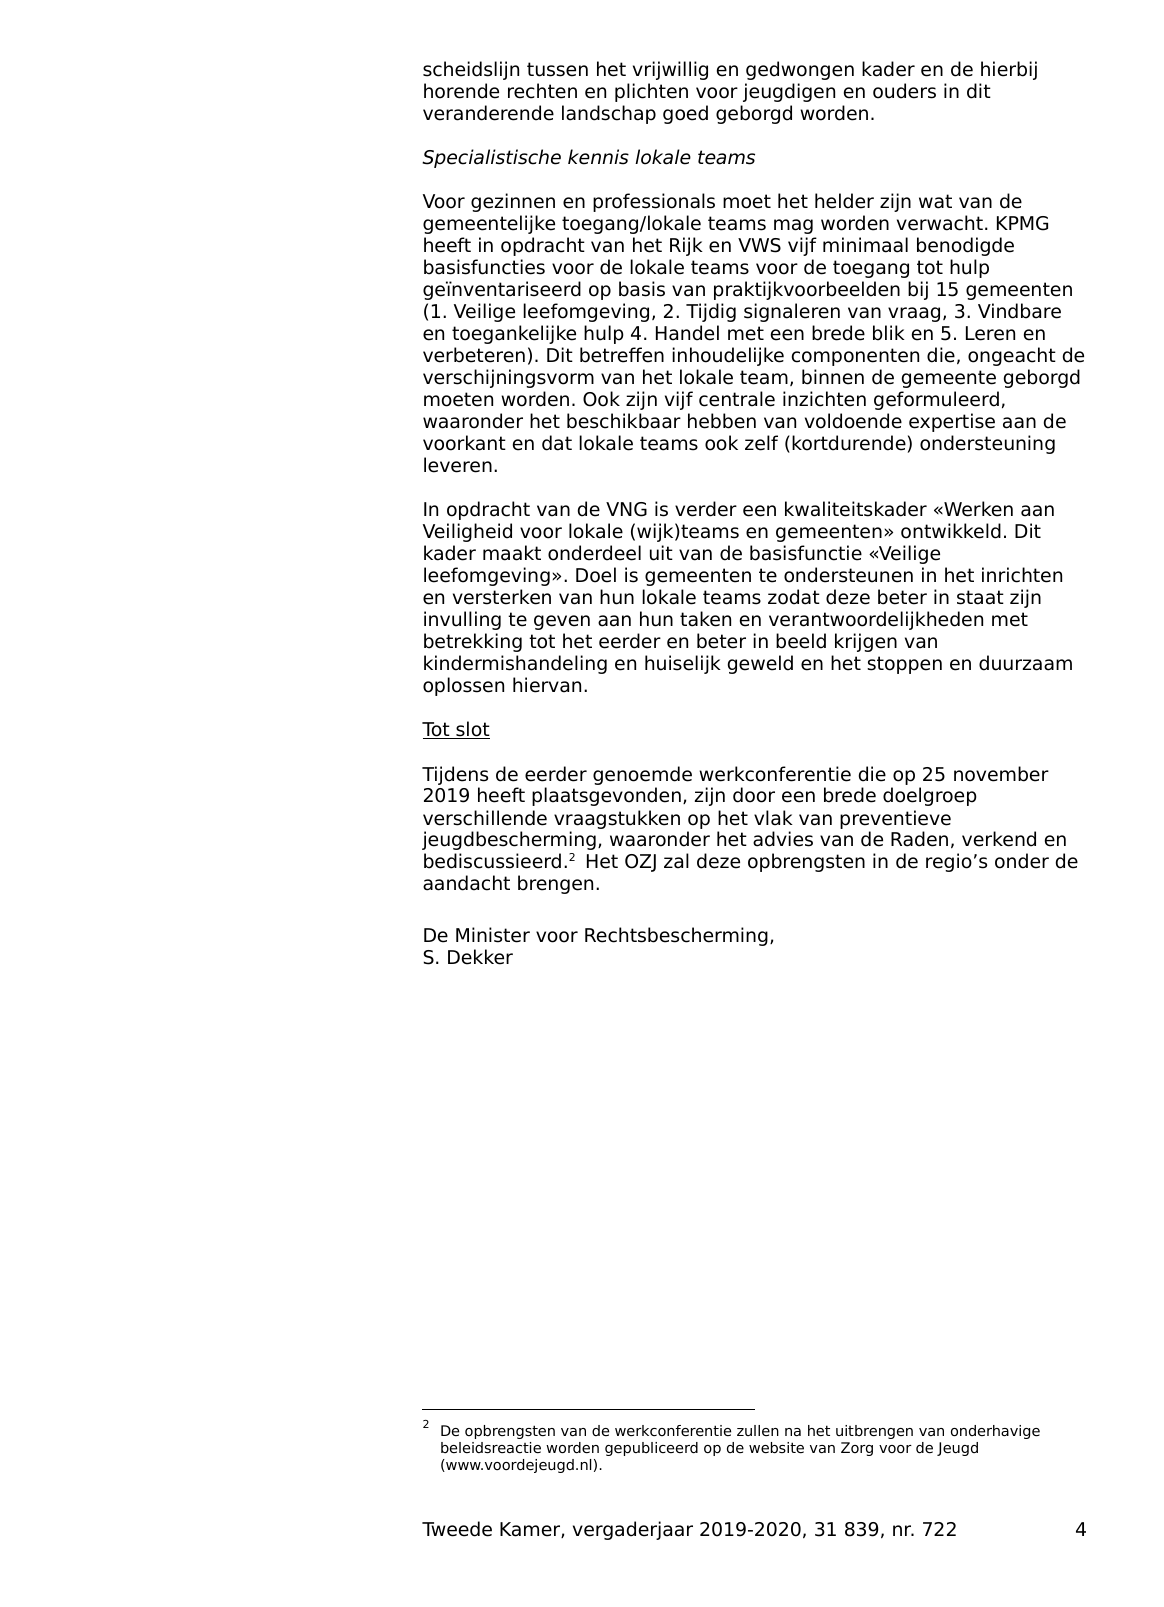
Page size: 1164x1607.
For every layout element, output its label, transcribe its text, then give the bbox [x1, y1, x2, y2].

text De Minister voor Rechtsbescherming, S. Dekker [422, 925, 1087, 969]
text Voor gezinnen en professionals moet het helder zijn wat van de gemeentelijke toegang/lokale teams mag worden verwacht. KPMG heeft in opdracht van het Rijk en VWS vijf minimaal benodigde basisfuncties voor de lokale teams voor de toegang tot hulp geïnventariseerd op basis van praktijkvoorbeelden bij 15 gemeenten (1. Veilige leefomgeving, 2. Tijdig signaleren van vraag, 3. Vindbare en toegankelijke hulp 4. Handel met een brede blik en 5. Leren en verbeteren). Dit betreffen inhoudelijke componenten die, ongeacht de verschijningsvorm van het lokale team, binnen de gemeente geborgd moeten worden. Ook zijn vijf centrale inzichten geformuleerd, waaronder het beschikbaar hebben van voldoende expertise aan de voorkant en dat lokale teams ook zelf (kortdurende) ondersteuning leveren. [422, 191, 1087, 477]
text Tijdens de eerder genoemde werkconferentie die op 25 november 2019 heeft plaatsgevonden, zijn door een brede doelgroep verschillende vraagstukken op het vlak van preventieve jeugdbescherming, waaronder het advies van de Raden, verkend en bediscussieerd. Het OZJ zal deze opbrengsten in de regio’s onder de aandacht brengen. [422, 763, 1087, 895]
text In opdracht van de VNG is verder een kwaliteitskader «Werken aan Veiligheid voor lokale (wijk)teams en gemeenten» ontwikkeld. Dit kader maakt onderdeel uit van de basisfunctie «Veilige leefomgeving». Doel is gemeenten te ondersteunen in het inrichten en versterken van hun lokale teams zodat deze beter in staat zijn invulling te geven aan hun taken en verantwoordelijkheden met betrekking tot het eerder en beter in beeld krijgen van kindermishandeling en huiselijk geweld en het stoppen en duurzaam oplossen hiervan. [422, 499, 1087, 697]
subtitle Tot slot [422, 719, 1087, 741]
text scheidslijn tussen het vrijwillig en gedwongen kader en de hierbij horende rechten en plichten voor jeugdigen en ouders in dit veranderende landschap goed geborgd worden. [422, 59, 1087, 125]
text De opbrengsten van de werkconferentie zullen na het uitbrengen van onderhavige beleidsreactie worden gepubliceerd op de website van Zorg voor de Jeugd (www.voordejeugd.nl). [422, 1418, 1087, 1474]
subtitle Specialistische kennis lokale teams [422, 147, 1087, 169]
